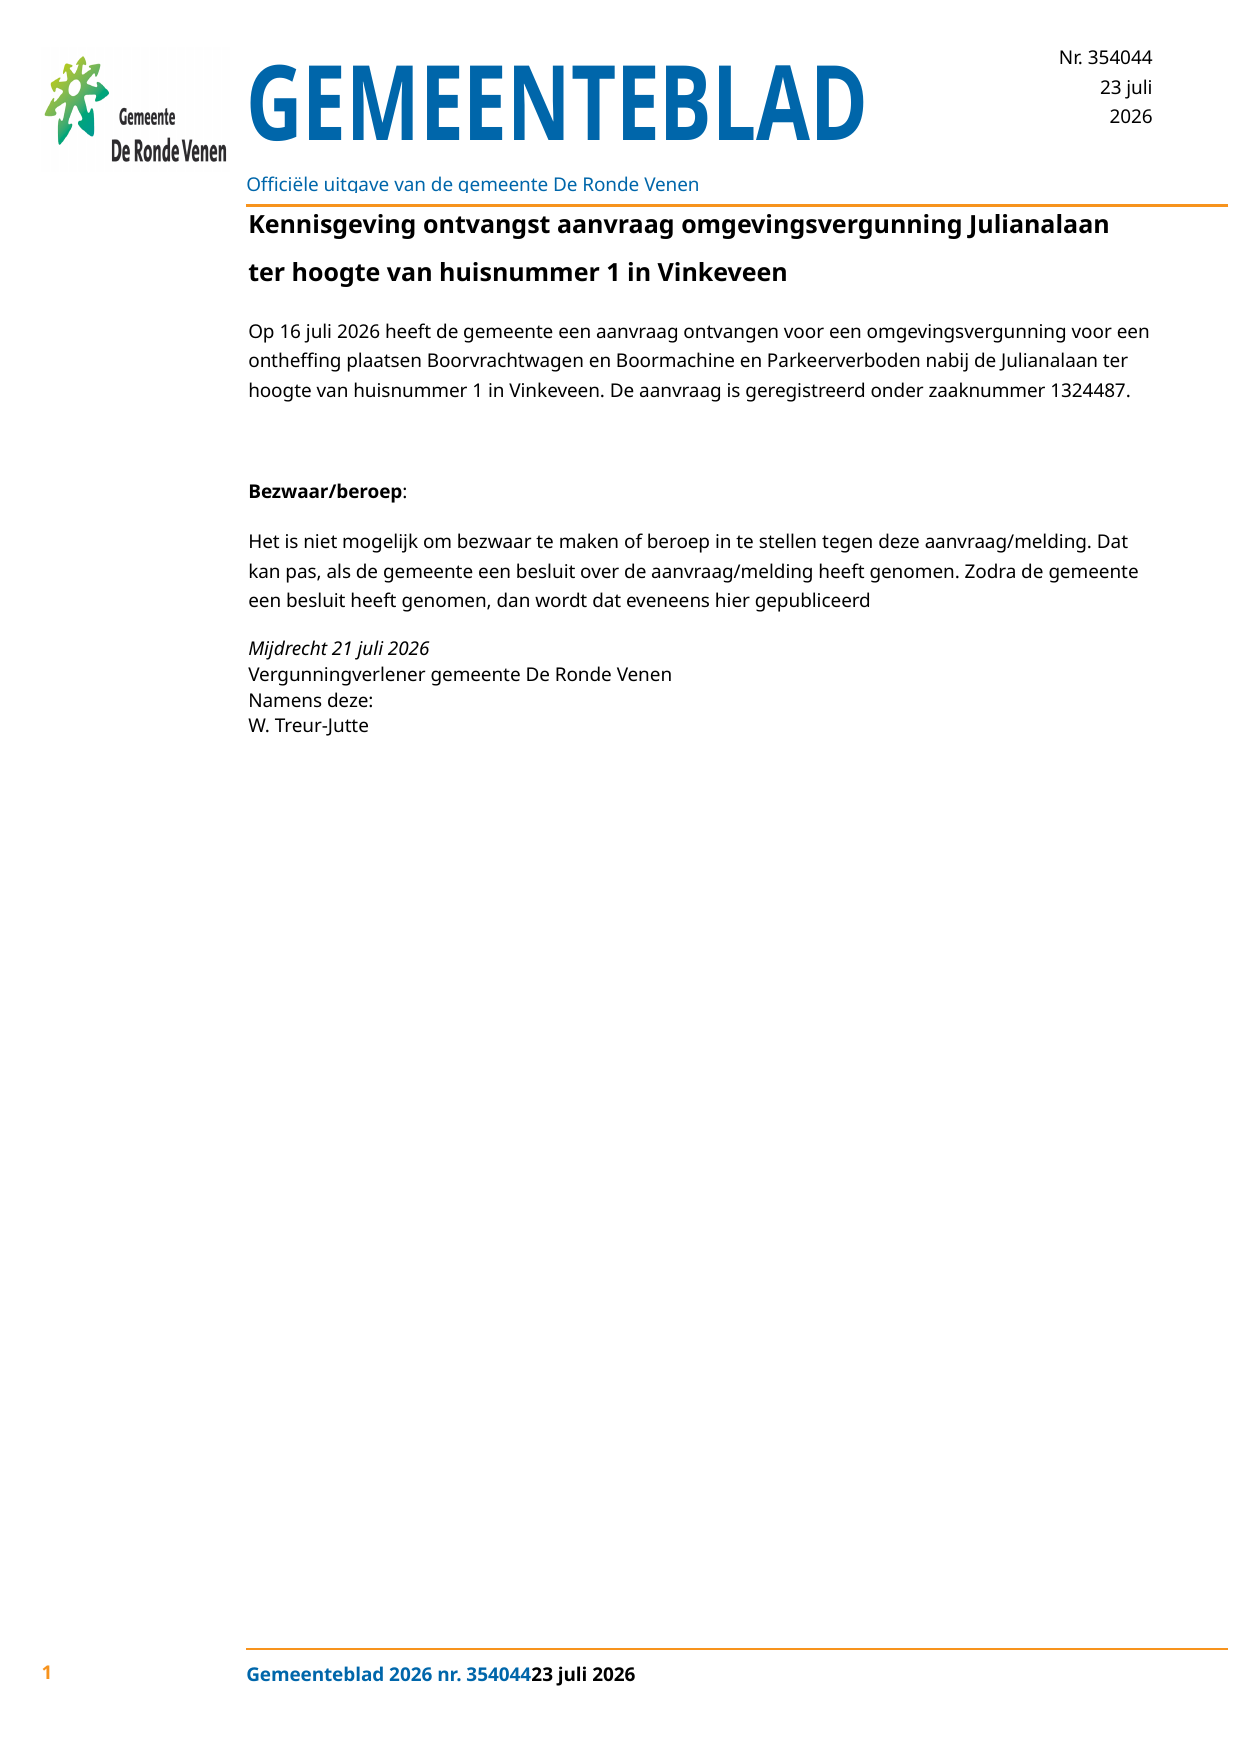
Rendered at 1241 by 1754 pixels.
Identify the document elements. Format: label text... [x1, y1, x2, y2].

picture [41, 47, 231, 172]
text W. Treur-Jutte [248, 712, 1152, 738]
text Kennisgeving ontvangst aanvraag omgevingsvergunning Julianalaan ter hoogte van huisnummer 1 in Vinkeveen [248, 207, 1152, 288]
text Vergunningverlener gemeente De Ronde Venen [248, 661, 1152, 687]
text Namens deze: [248, 687, 1152, 712]
text Op 16 juli 2026 heeft de gemeente een aanvraag ontvangen voor een omgevingsvergunning voor een ontheffing plaatsen Boorvrachtwagen en Boormachine en Parkeerverboden nabij de Julianalaan ter hoogte van huisnummer 1 in Vinkeveen. De aanvraag is geregistreerd onder zaaknummer 1324487. [248, 318, 1152, 403]
text Bezwaar/beroep: [248, 478, 1152, 504]
text Het is niet mogelijk om bezwaar te maken of beroep in te stellen tegen deze aanvraag/melding. Dat kan pas, als de gemeente een besluit over de aanvraag/melding heeft genomen. Zodra de gemeente een besluit heeft genomen, dan wordt dat eveneens hier gepubliceerd [248, 528, 1152, 613]
text Mijdrecht 21 juli 2026 [248, 635, 1152, 661]
